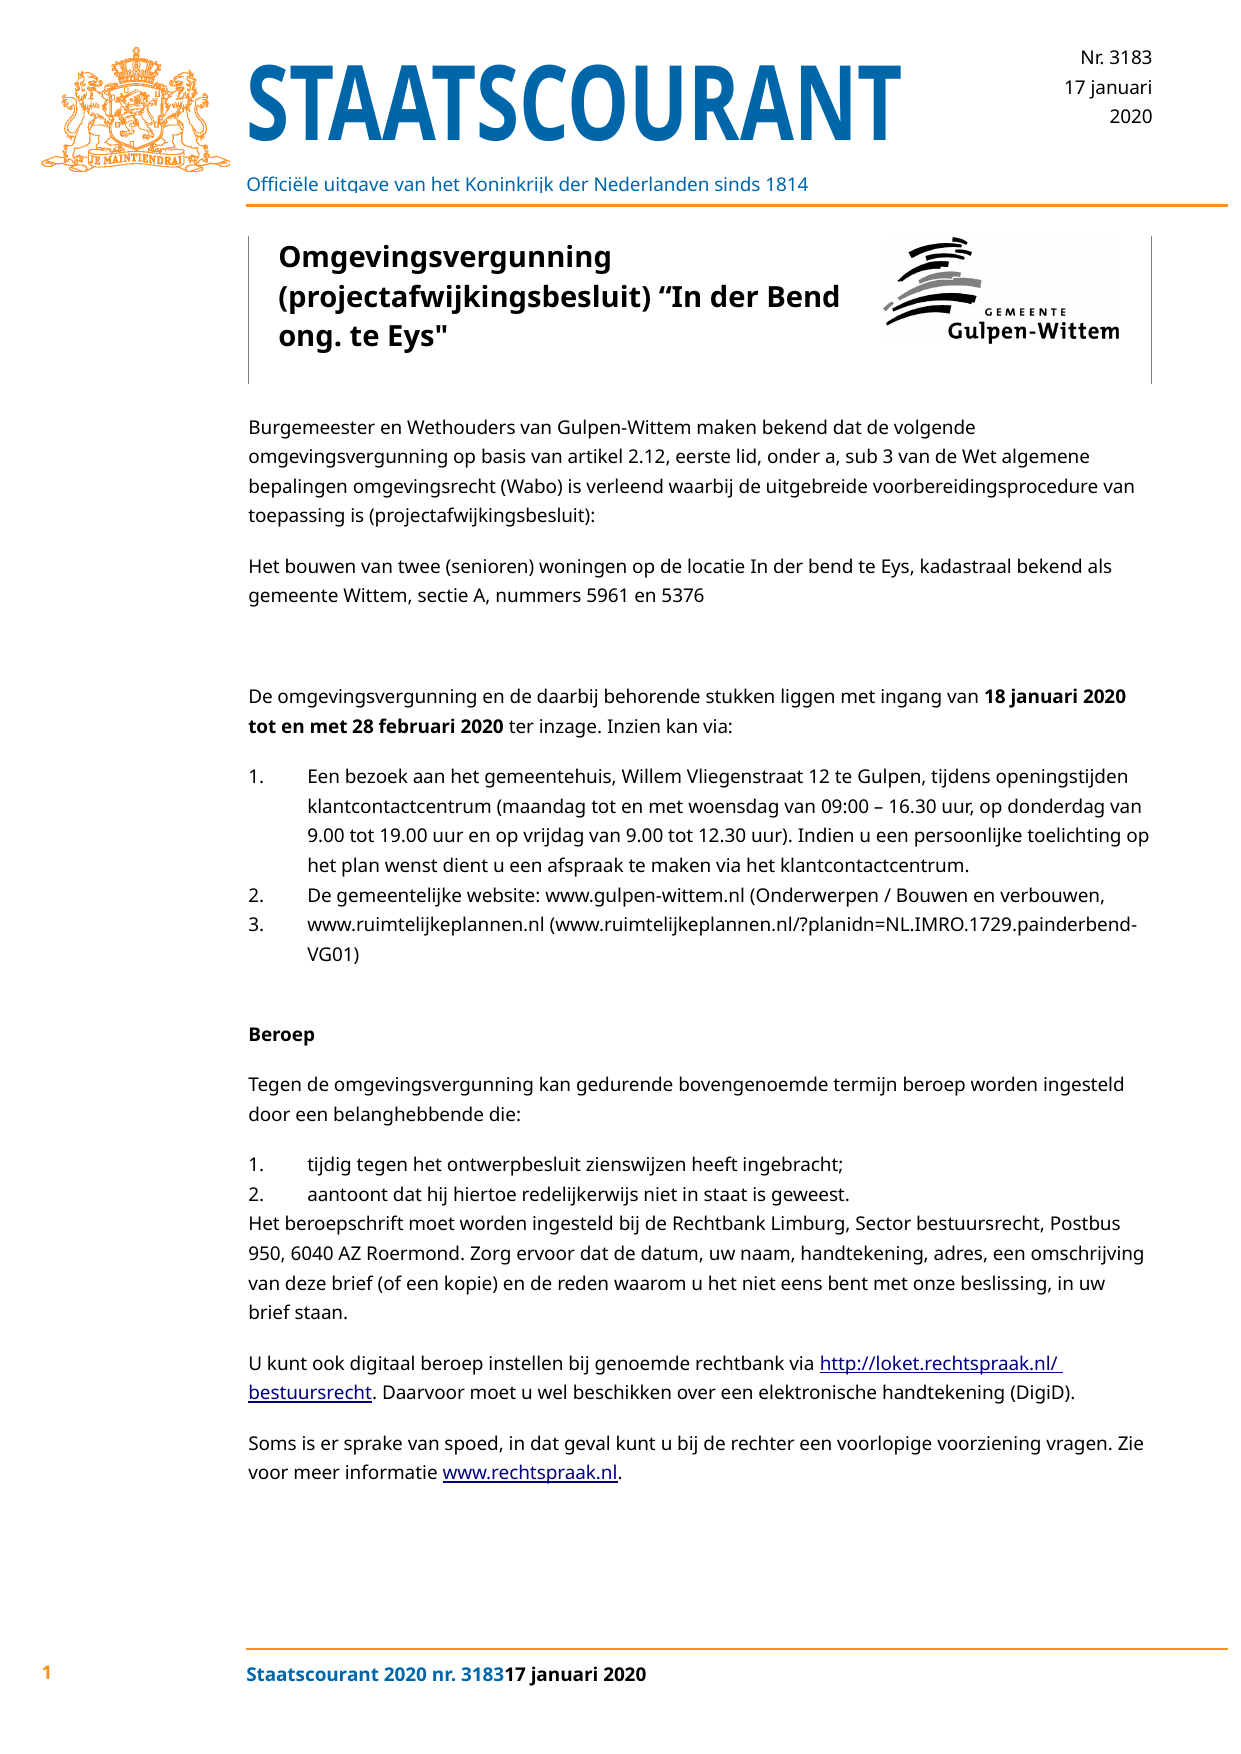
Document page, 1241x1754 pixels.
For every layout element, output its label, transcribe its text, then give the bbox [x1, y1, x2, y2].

text De omgevingsvergunning en de daarbij behorende stukken liggen met ingang van 18 januari 2020 tot en met 28 februari 2020 ter inzage. Inzien kan via: [248, 683, 1152, 739]
table_header Omgevingsvergunning (projectafwijkingsbesluit) “In der Bend ong. te Eys" [249, 236, 850, 384]
list tijdig tegen het ontwerpbesluit zienswijzen heeft ingebracht; [248, 1151, 1152, 1177]
text Beroep [248, 1021, 1152, 1047]
text Soms is er sprake van spoed, in dat geval kunt u bij de rechter een voorlopige voorziening vragen. Zie voor meer informatie www.rechtspraak.nl. [248, 1430, 1152, 1485]
picture [41, 47, 231, 172]
list www.ruimtelijkeplannen.nl (www.ruimtelijkeplannen.nl/?planidn=NL.IMRO.1729.painderbend-VG01) [248, 911, 1152, 967]
text Het beroepschrift moet worden ingesteld bij de Rechtbank Limburg, Sector bestuursrecht, Postbus 950, 6040 AZ Roermond. Zorg ervoor dat de datum, uw naam, handtekening, adres, een omschrijving van deze brief (of een kopie) en de reden waarom u het niet eens bent met onze beslissing, in uw brief staan. [248, 1211, 1152, 1325]
text Het bouwen van twee (senioren) woningen op de locatie In der bend te Eys, kadastraal bekend als gemeente Wittem, sectie A, nummers 5961 en 5376 [248, 553, 1152, 608]
text Burgemeester en Wethouders van Gulpen-Wittem maken bekend dat de volgende omgevingsvergunning op basis van artikel 2.12, eerste lid, onder a, sub 3 van de Wet algemene bepalingen omgevingsrecht (Wabo) is verleend waarbij de uitgebreide voorbereidingsprocedure van toepassing is (projectafwijkingsbesluit): [248, 414, 1152, 528]
list De gemeentelijke website: www.gulpen-wittem.nl (Onderwerpen / Bouwen en verbouwen, [248, 882, 1152, 908]
picture [882, 236, 1119, 344]
text Tegen de omgevingsvergunning kan gedurende bovengenoemde termijn beroep worden ingesteld door een belanghebbende die: [248, 1071, 1152, 1127]
table_header [850, 236, 1151, 384]
list aantoont dat hij hiertoe redelijkerwijs niet in staat is geweest. [248, 1181, 1152, 1207]
list Een bezoek aan het gemeentehuis, Willem Vliegenstraat 12 te Gulpen, tijdens openingstijden klantcontactcentrum (maandag tot en met woensdag van 09:00 – 16.30 uur, op donderdag van 9.00 tot 19.00 uur en op vrijdag van 9.00 tot 12.30 uur). Indien u een persoonlijke toelichting op het plan wenst dient u een afspraak te maken via het klantcontactcentrum. [248, 763, 1152, 878]
text U kunt ook digitaal beroep instellen bij genoemde rechtbank via http://loket.rechtspraak.nl/ bestuursrecht. Daarvoor moet u wel beschikken over een elektronische handtekening (DigiD). [248, 1350, 1152, 1405]
